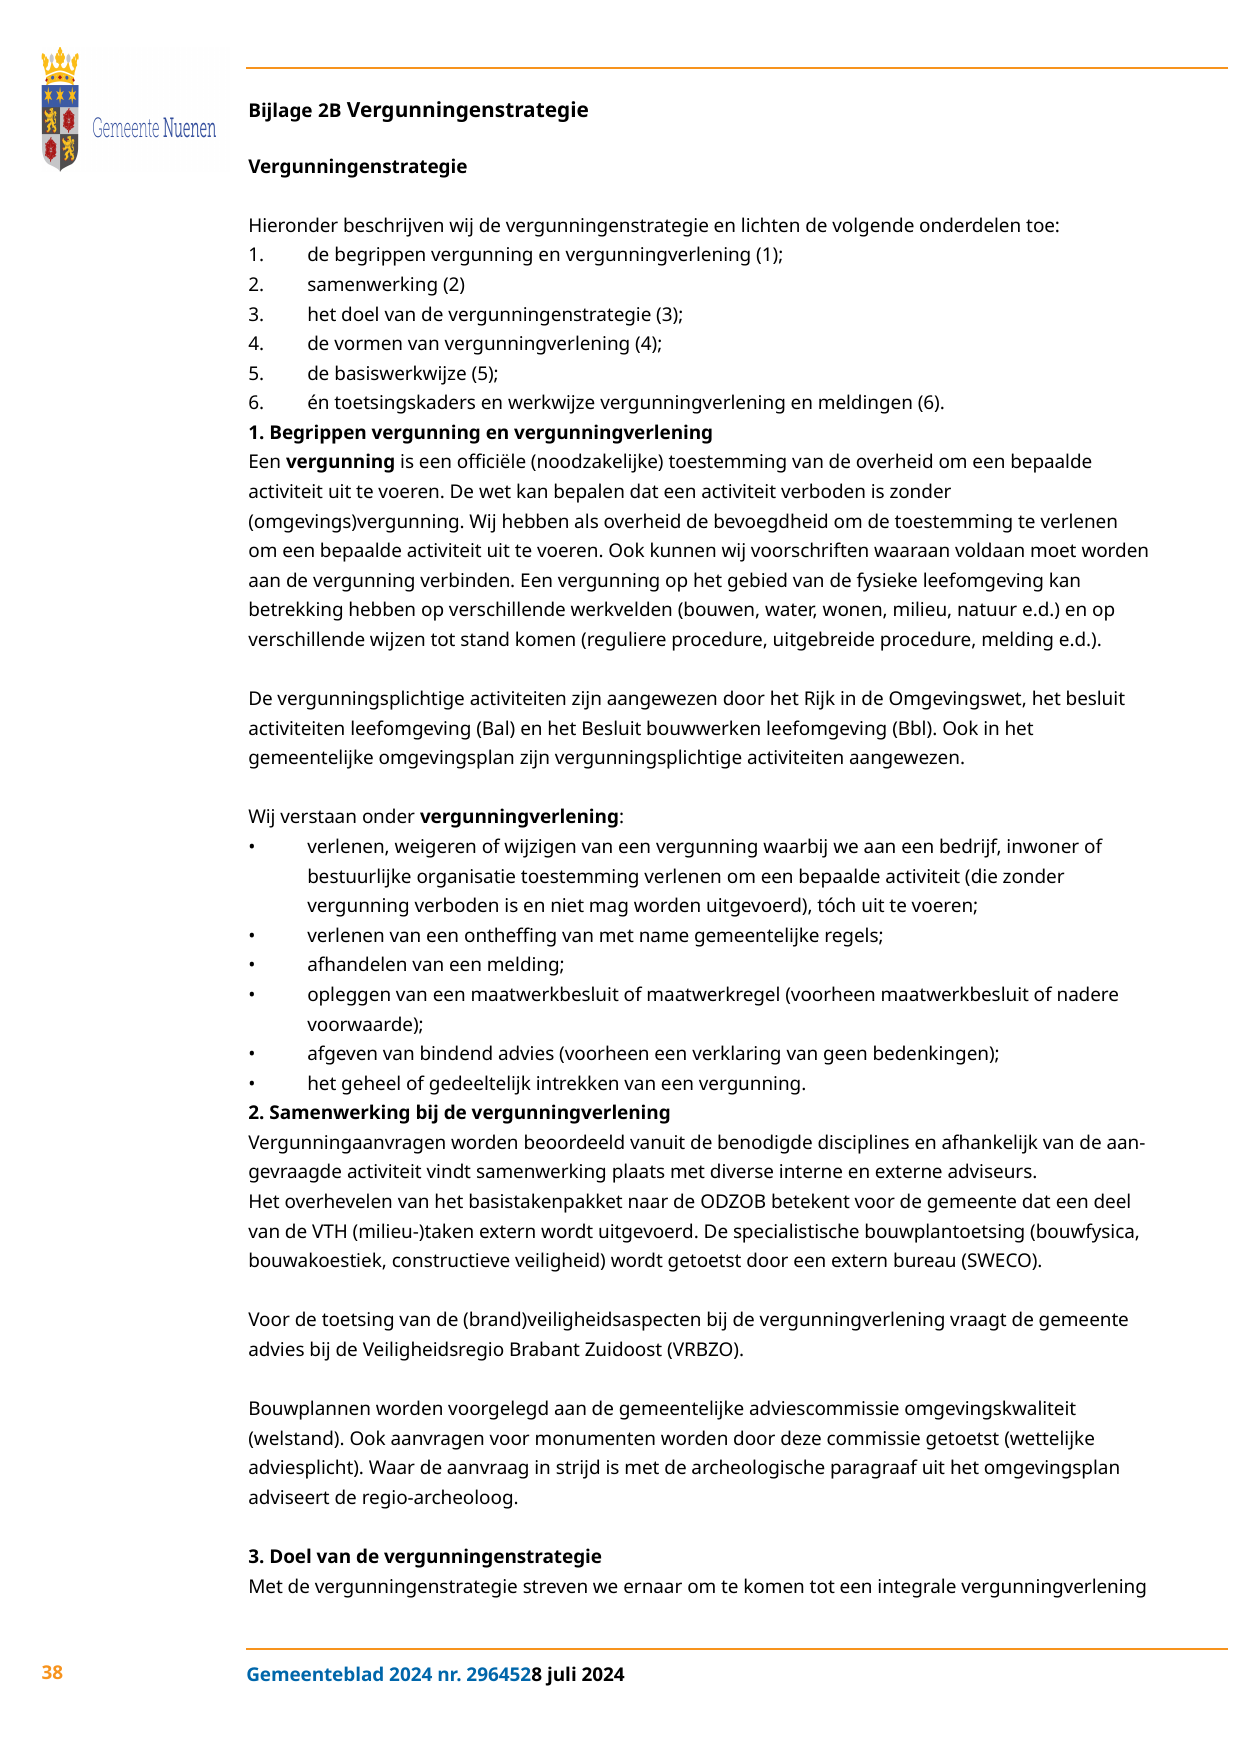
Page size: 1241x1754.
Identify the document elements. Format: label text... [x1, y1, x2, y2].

text De vergunningsplichtige activiteiten zijn aangewezen door het Rijk in de Omgevingswet, het besluit activiteiten leefomgeving (Bal) en het Besluit bouwwerken leefomgeving (Bbl). Ook in het gemeentelijke omgevingsplan zijn vergunningsplichtige activiteiten aangewezen. [248, 685, 1152, 770]
list het doel van de vergunningenstrategie (3); [248, 301, 1152, 327]
text Bouwplannen worden voorgelegd aan de gemeentelijke adviescommissie omgevingskwaliteit (welstand). Ook aanvragen voor monumenten worden door deze commissie getoetst (wettelijke adviesplicht). Waar de aanvraag in strijd is met de archeologische paragraaf uit het omgevingsplan adviseert de regio-archeoloog. [248, 1395, 1152, 1510]
list de basiswerkwijze (5); [248, 360, 1152, 386]
text Hieronder beschrijven wij de vergunningenstrategie en lichten de volgende onderdelen toe: [248, 212, 1152, 238]
text Bijlage 2B Vergunningenstrategie [248, 95, 1152, 123]
list afhandelen van een melding; [248, 952, 1152, 977]
list de begrippen vergunning en vergunningverlening (1); [248, 242, 1152, 267]
text 2. Samenwerking bij de vergunningverlening [248, 1099, 1152, 1125]
text Voor de toetsing van de (brand)veiligheidsaspecten bij de vergunningverlening vraagt de gemeente advies bij de Veiligheidsregio Brabant Zuidoost (VRBZO). [248, 1307, 1152, 1362]
text Wij verstaan onder vergunningverlening: [248, 804, 1152, 829]
text Een vergunning is een officiële (noodzakelijke) toestemming van de overheid om een bepaalde activiteit uit te voeren. De wet kan bepalen dat een activiteit verboden is zonder (omgevings)vergunning. Wij hebben als overheid de bevoegdheid om de toestemming te verlenen om een bepaalde activiteit uit te voeren. Ook kunnen wij voorschriften waaraan voldaan moet worden aan de vergunning verbinden. Een vergunning op het gebied van de fysieke leefomgeving kan betrekking hebben op verschillende werkvelden (bouwen, water, wonen, milieu, natuur e.d.) en op verschillende wijzen tot stand komen (reguliere procedure, uitgebreide procedure, melding e.d.). [248, 449, 1152, 652]
list verlenen, weigeren of wijzigen van een vergunning waarbij we aan een bedrijf, inwoner of bestuurlijke organisatie toestemming verlenen om een bepaalde activiteit (die zonder vergunning verboden is en niet mag worden uitgevoerd), tóch uit te voeren; [248, 833, 1152, 918]
text Vergunningenstrategie [248, 153, 1152, 179]
picture [41, 47, 231, 172]
list afgeven van bindend advies (voorheen een verklaring van geen bedenkingen); [248, 1040, 1152, 1066]
list de vormen van vergunningverlening (4); [248, 330, 1152, 356]
list het geheel of gedeeltelijk intrekken van een vergunning. [248, 1070, 1152, 1096]
text Het overhevelen van het basistakenpakket naar de ODZOB betekent voor de gemeente dat een deel van de VTH (milieu-)taken extern wordt uitgevoerd. De specialistische bouwplantoetsing (bouwfysica, bouwakoestiek, constructieve veiligheid) wordt getoetst door een extern bureau (SWECO). [248, 1188, 1152, 1273]
list verlenen van een ontheffing van met name gemeentelijke regels; [248, 922, 1152, 948]
text Met de vergunningenstrategie streven we ernaar om te komen tot een integrale vergunningverlening [248, 1573, 1152, 1599]
text Vergunningaanvragen worden beoordeeld vanuit de benodigde disciplines en afhankelijk van de aan- gevraagde activiteit vindt samenwerking plaats met diverse interne en externe adviseurs. [248, 1129, 1152, 1184]
text 1. Begrippen vergunning en vergunningverlening [248, 419, 1152, 445]
list én toetsingskaders en werkwijze vergunningverlening en meldingen (6). [248, 389, 1152, 415]
list opleggen van een maatwerkbesluit of maatwerkregel (voorheen maatwerkbesluit of nadere voorwaarde); [248, 981, 1152, 1037]
list samenwerking (2) [248, 271, 1152, 297]
text 3. Doel van de vergunningenstrategie [248, 1543, 1152, 1569]
